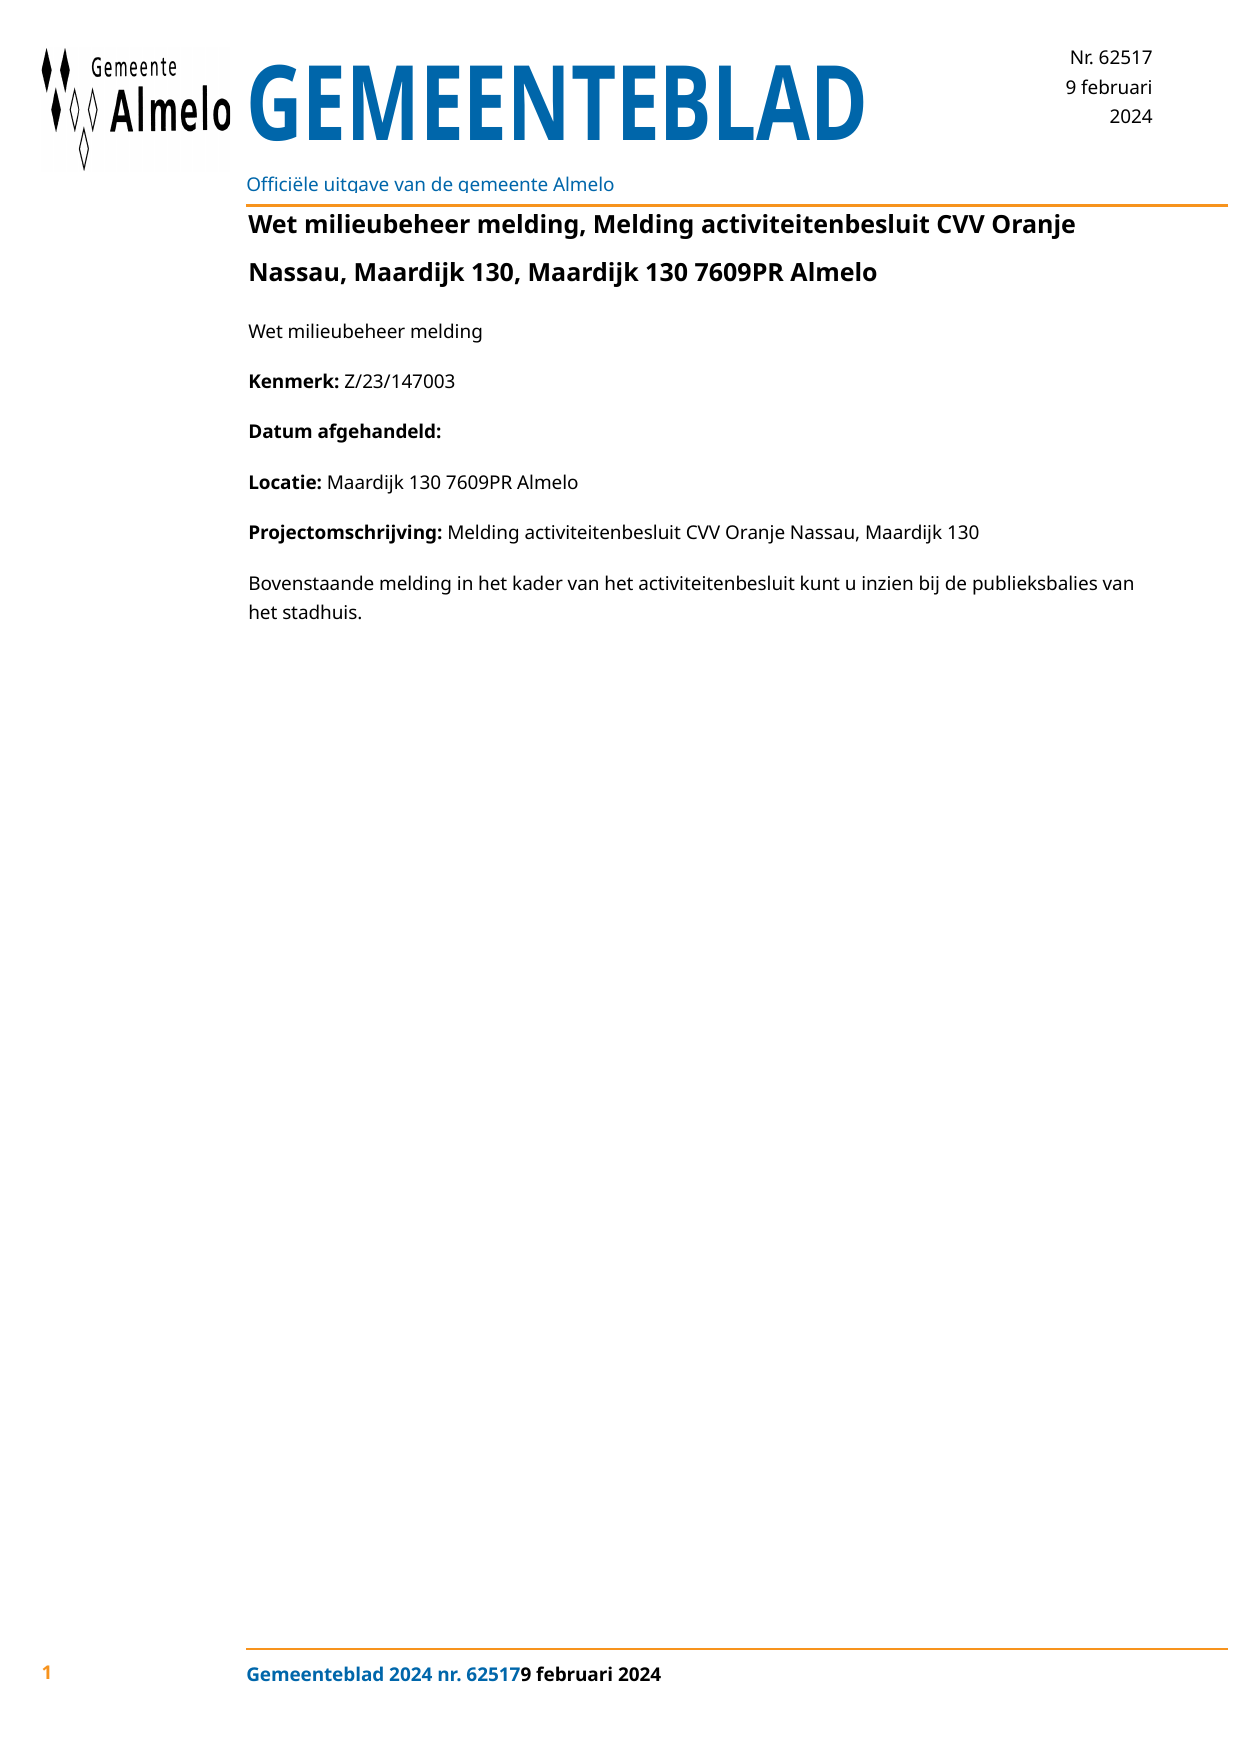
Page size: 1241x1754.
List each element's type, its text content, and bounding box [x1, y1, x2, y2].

text Bovenstaande melding in het kader van het activiteitenbesluit kunt u inzien bij de publieksbalies van het stadhuis. [248, 570, 1152, 625]
text Locatie: Maardijk 130 7609PR Almelo [248, 469, 1152, 495]
picture [41, 47, 231, 172]
text Datum afgehandeld: [248, 419, 1152, 444]
text Wet milieubeheer melding, Melding activiteitenbesluit CVV Oranje Nassau, Maardijk 130, Maardijk 130 7609PR Almelo [248, 207, 1152, 288]
text Projectomschrijving: Melding activiteitenbesluit CVV Oranje Nassau, Maardijk 130 [248, 519, 1152, 545]
text Wet milieubeheer melding [248, 318, 1152, 344]
text Kenmerk: Z/23/147003 [248, 368, 1152, 394]
